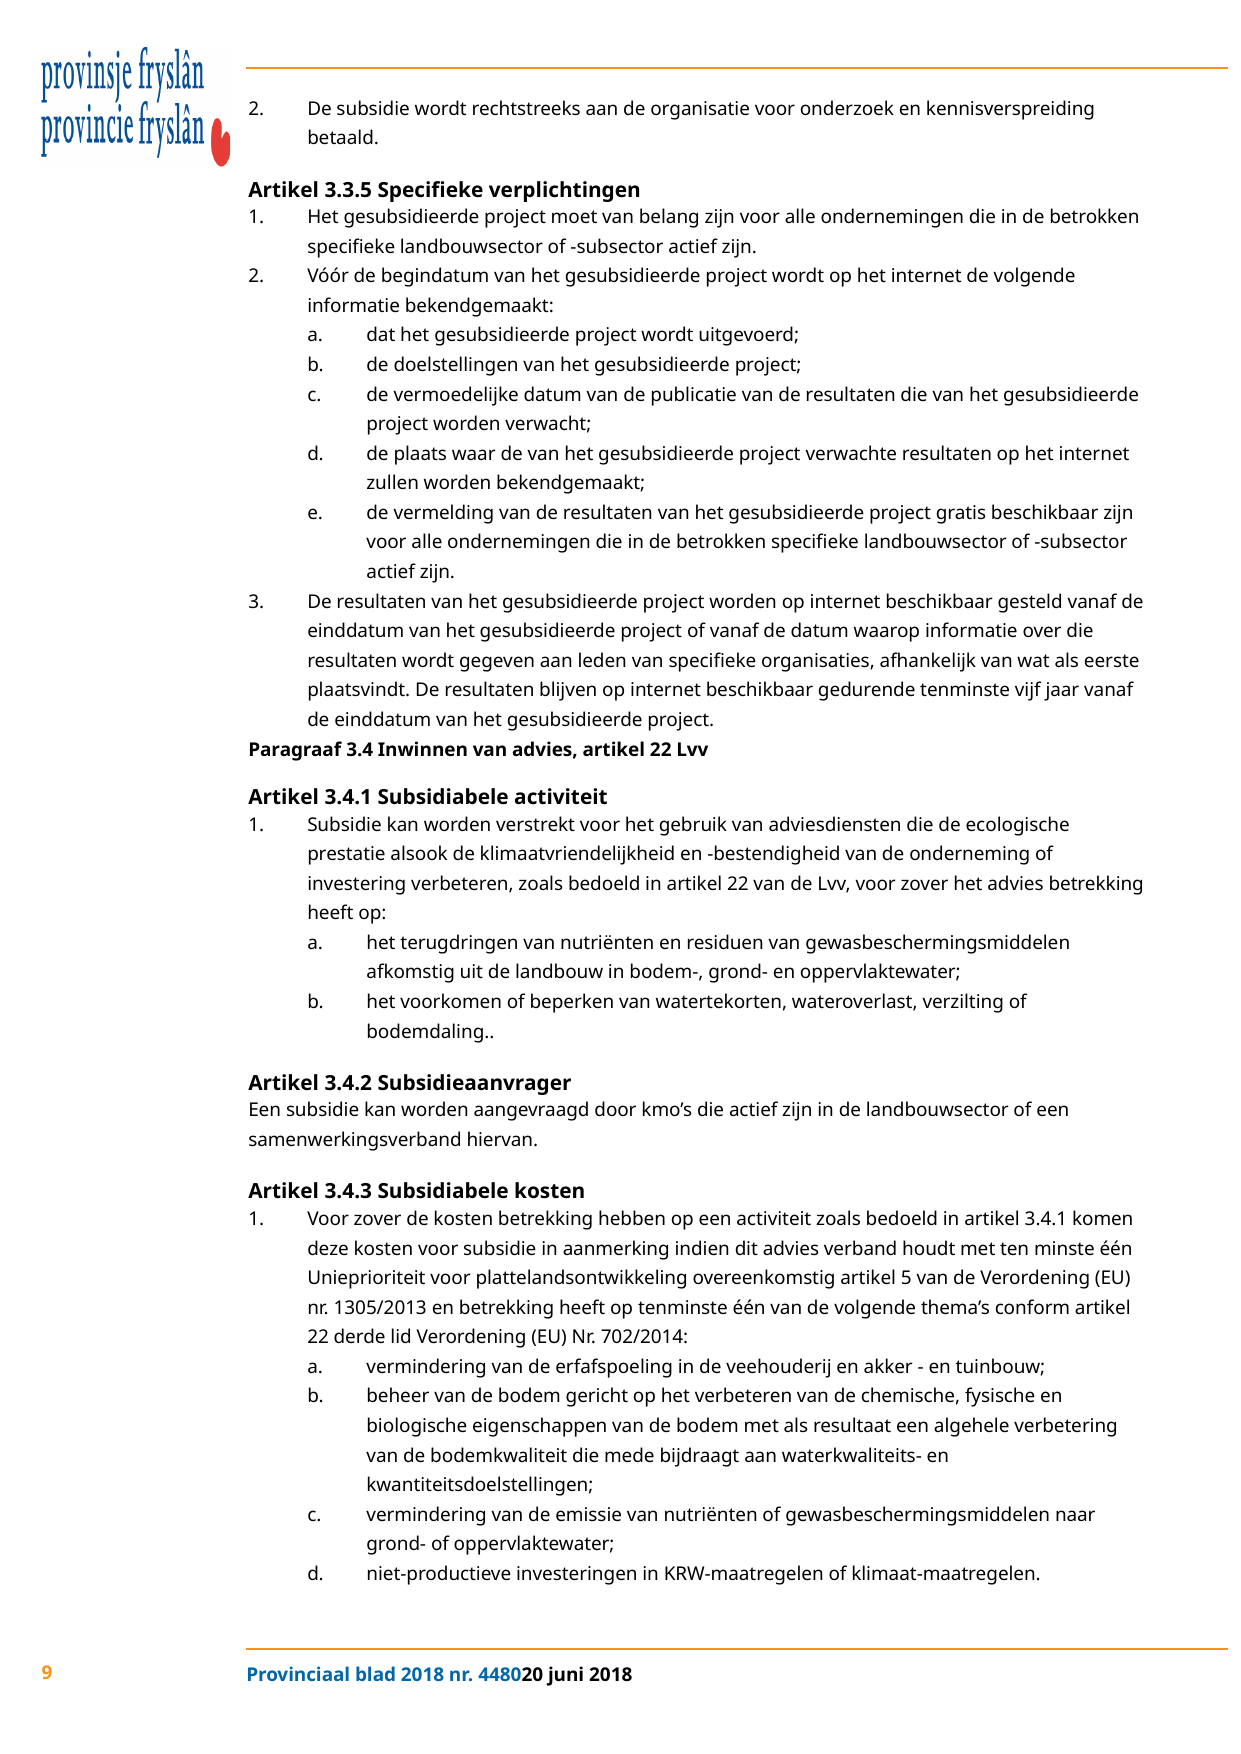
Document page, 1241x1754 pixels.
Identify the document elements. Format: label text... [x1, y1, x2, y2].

list de vermelding van de resultaten van het gesubsidieerde project gratis beschikbaar zijn voor alle ondernemingen die in de betrokken specifieke landbouwsector of -subsector actief zijn. [307, 499, 1152, 584]
list de vermoedelijke datum van de publicatie van de resultaten die van het gesubsidieerde project worden verwacht; [307, 381, 1152, 436]
text Artikel 3.3.5 Specifieke verplichtingen [248, 175, 1152, 203]
text Artikel 3.4.3 Subsidiabele kosten [248, 1177, 1152, 1205]
list beheer van de bodem gericht op het verbeteren van de chemische, fysische en biologische eigenschappen van de bodem met als resultaat een algehele verbetering van de bodemkwaliteit die mede bijdraagt aan waterkwaliteits- en kwantiteitsdoelstellingen; [307, 1383, 1152, 1497]
list Voor zover de kosten betrekking hebben op een activiteit zoals bedoeld in artikel 3.4.1 komen deze kosten voor subsidie in aanmerking indien dit advies verband houdt met ten minste één Unieprioriteit voor plattelandsontwikkeling overeenkomstig artikel 5 van de Verordening (EU) nr. 1305/2013 en betrekking heeft op tenminste één van de volgende thema’s conform artikel 22 derde lid Verordening (EU) Nr. 702/2014: [248, 1205, 1152, 1349]
list vermindering van de erfafspoeling in de veehouderij en akker - en tuinbouw; [307, 1353, 1152, 1379]
list het voorkomen of beperken van watertekorten, wateroverlast, verzilting of bodemdaling.. [307, 988, 1152, 1043]
text Artikel 3.4.1 Subsidiabele activiteit [248, 782, 1152, 811]
list Vóór de begindatum van het gesubsidieerde project wordt op het internet de volgende informatie bekendgemaakt: [248, 262, 1152, 318]
list Het gesubsidieerde project moet van belang zijn voor alle ondernemingen die in de betrokken specifieke landbouwsector of -subsector actief zijn. [248, 203, 1152, 258]
list De subsidie wordt rechtstreeks aan de organisatie voor onderzoek en kennisverspreiding betaald. [248, 95, 1152, 150]
text Artikel 3.4.2 Subsidieaanvrager [248, 1068, 1152, 1097]
text Paragraaf 3.4 Inwinnen van advies, artikel 22 Lvv [248, 736, 1152, 761]
list de plaats waar de van het gesubsidieerde project verwachte resultaten op het internet zullen worden bekendgemaakt; [307, 440, 1152, 495]
list vermindering van de emissie van nutriënten of gewasbeschermingsmiddelen naar grond- of oppervlaktewater; [307, 1501, 1152, 1556]
picture [41, 47, 231, 172]
list het terugdringen van nutriënten en residuen van gewasbeschermingsmiddelen afkomstig uit de landbouw in bodem-, grond- en oppervlaktewater; [307, 929, 1152, 984]
list de doelstellingen van het gesubsidieerde project; [307, 351, 1152, 377]
list niet-productieve investeringen in KRW-maatregelen of klimaat-maatregelen. [307, 1560, 1152, 1586]
text Een subsidie kan worden aangevraagd door kmo’s die actief zijn in de landbouwsector of een samenwerkingsverband hiervan. [248, 1097, 1152, 1152]
list Subsidie kan worden verstrekt voor het gebruik van adviesdiensten die de ecologische prestatie alsook de klimaatvriendelijkheid en -bestendigheid van de onderneming of investering verbeteren, zoals bedoeld in artikel 22 van de Lvv, voor zover het advies betrekking heeft op: [248, 811, 1152, 925]
list dat het gesubsidieerde project wordt uitgevoerd; [307, 322, 1152, 347]
list De resultaten van het gesubsidieerde project worden op internet beschikbaar gesteld vanaf de einddatum van het gesubsidieerde project of vanaf de datum waarop informatie over die resultaten wordt gegeven aan leden van specifieke organisaties, afhankelijk van wat als eerste plaatsvindt. De resultaten blijven op internet beschikbaar gedurende tenminste vijf jaar vanaf de einddatum van het gesubsidieerde project. [248, 588, 1152, 732]
